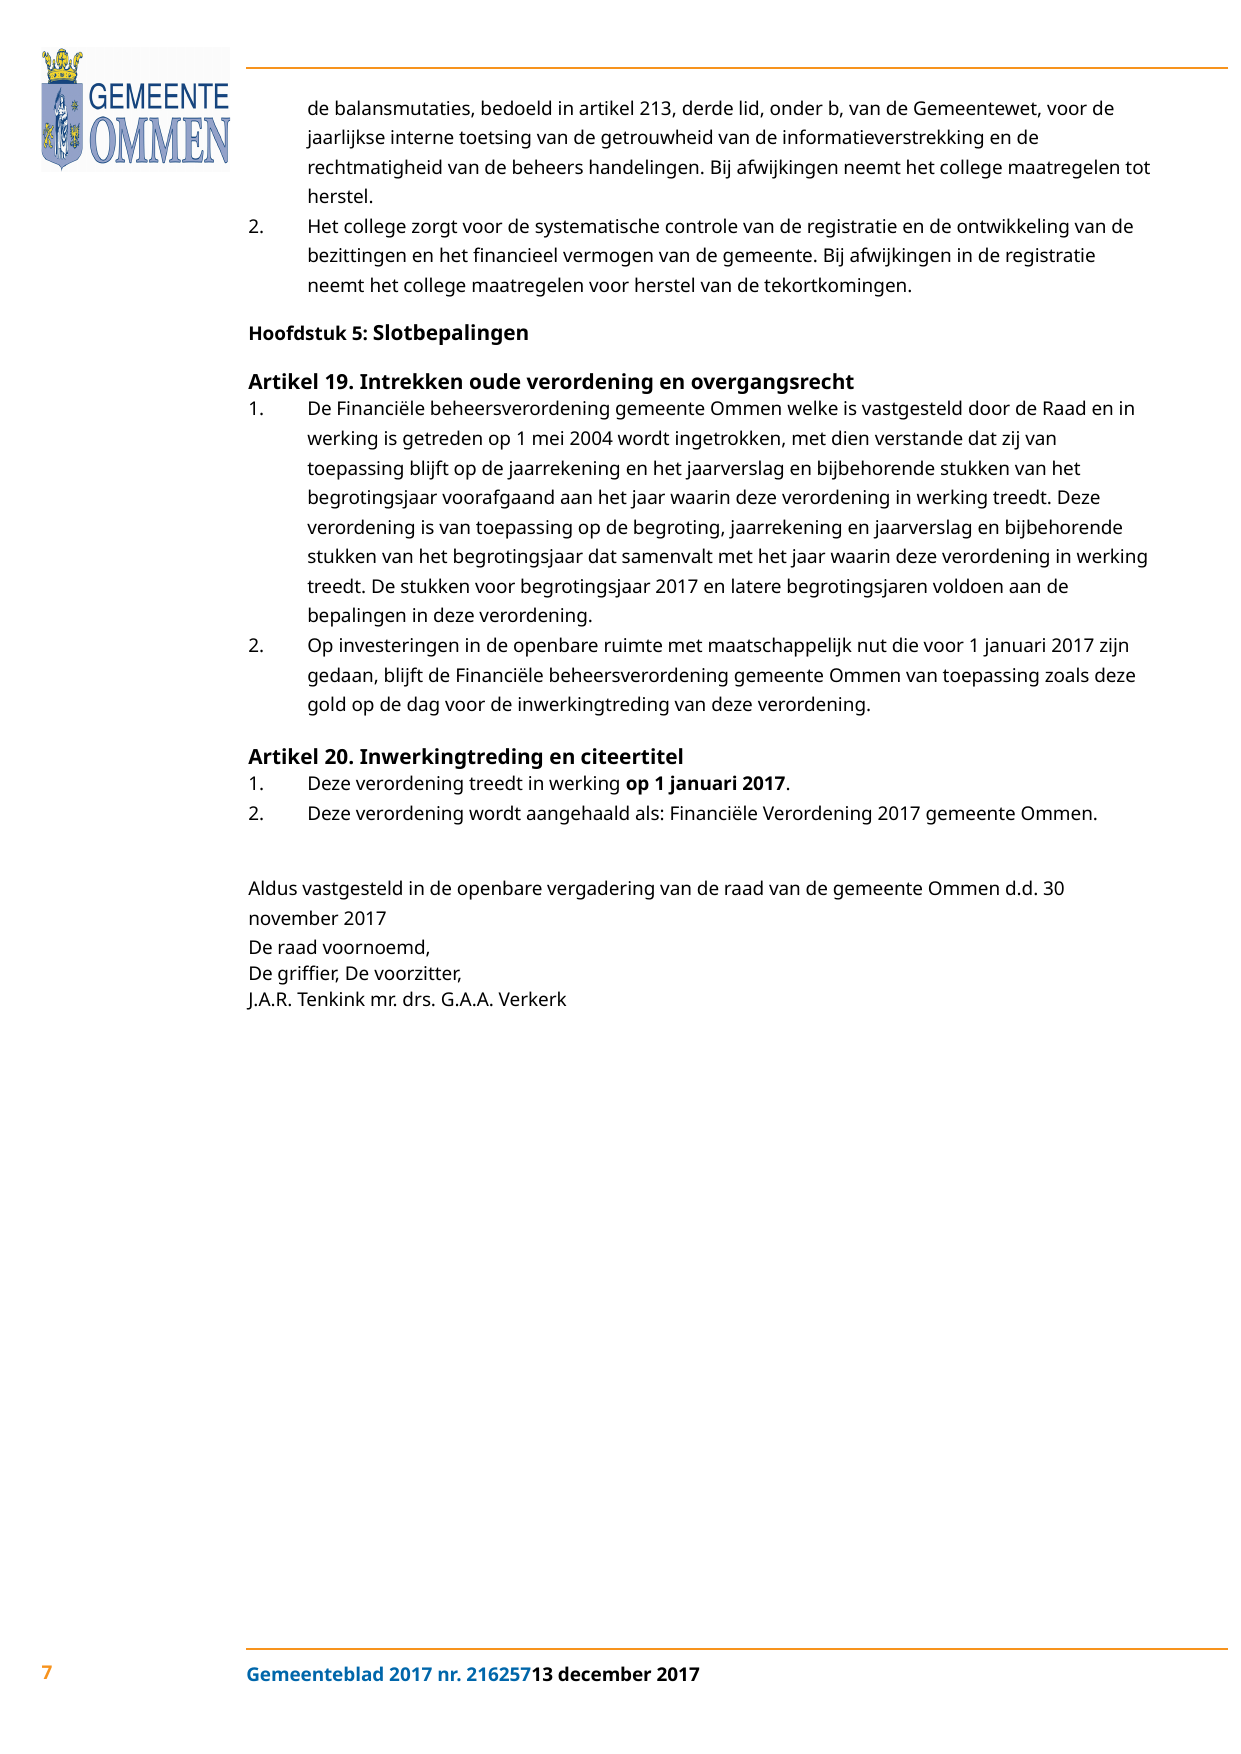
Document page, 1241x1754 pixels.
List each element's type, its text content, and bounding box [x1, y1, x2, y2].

list de balansmutaties, bedoeld in artikel 213, derde lid, onder b, van de Gemeentewet, voor de jaarlijkse interne toetsing van de getrouwheid van de informatieverstrekking en de rechtmatigheid van de beheers handelingen. Bij afwijkingen neemt het college maatregelen tot herstel. [248, 95, 1152, 209]
text De griffier, De voorzitter, [248, 960, 1152, 986]
list Het college zorgt voor de systematische controle van de registratie en de ontwikkeling van de bezittingen en het financieel vermogen van de gemeente. Bij afwijkingen in de registratie neemt het college maatregelen voor herstel van de tekortkomingen. [248, 213, 1152, 298]
text Artikel 19. Intrekken oude verordening en overgangsrecht [248, 367, 1152, 396]
text Artikel 20. Inwerkingtreding en citeertitel [248, 742, 1152, 770]
list Deze verordening wordt aangehaald als: Financiële Verordening 2017 gemeente Ommen. [248, 800, 1152, 826]
text Aldus vastgesteld in de openbare vergadering van de raad van de gemeente Ommen d.d. 30 november 2017 [248, 875, 1152, 930]
picture [41, 47, 231, 172]
list Deze verordening treedt in werking op 1 januari 2017. [248, 770, 1152, 796]
text Hoofdstuk 5: Slotbepalingen [248, 318, 1152, 346]
list Op investeringen in de openbare ruimte met maatschappelijk nut die voor 1 januari 2017 zijn gedaan, blijft de Financiële beheersverordening gemeente Ommen van toepassing zoals deze gold op de dag voor de inwerkingtreding van deze verordening. [248, 632, 1152, 717]
text De raad voornoemd, [248, 934, 1152, 960]
list De Financiële beheersverordening gemeente Ommen welke is vastgesteld door de Raad en in werking is getreden op 1 mei 2004 wordt ingetrokken, met dien verstande dat zij van toepassing blijft op de jaarrekening en het jaarverslag en bijbehorende stukken van het begrotingsjaar voorafgaand aan het jaar waarin deze verordening in werking treedt. Deze verordening is van toepassing op de begroting, jaarrekening en jaarverslag en bijbehorende stukken van het begrotingsjaar dat samenvalt met het jaar waarin deze verordening in werking treedt. De stukken voor begrotingsjaar 2017 en latere begrotingsjaren voldoen aan de bepalingen in deze verordening. [248, 396, 1152, 628]
text J.A.R. Tenkink mr. drs. G.A.A. Verkerk [248, 986, 1152, 1011]
